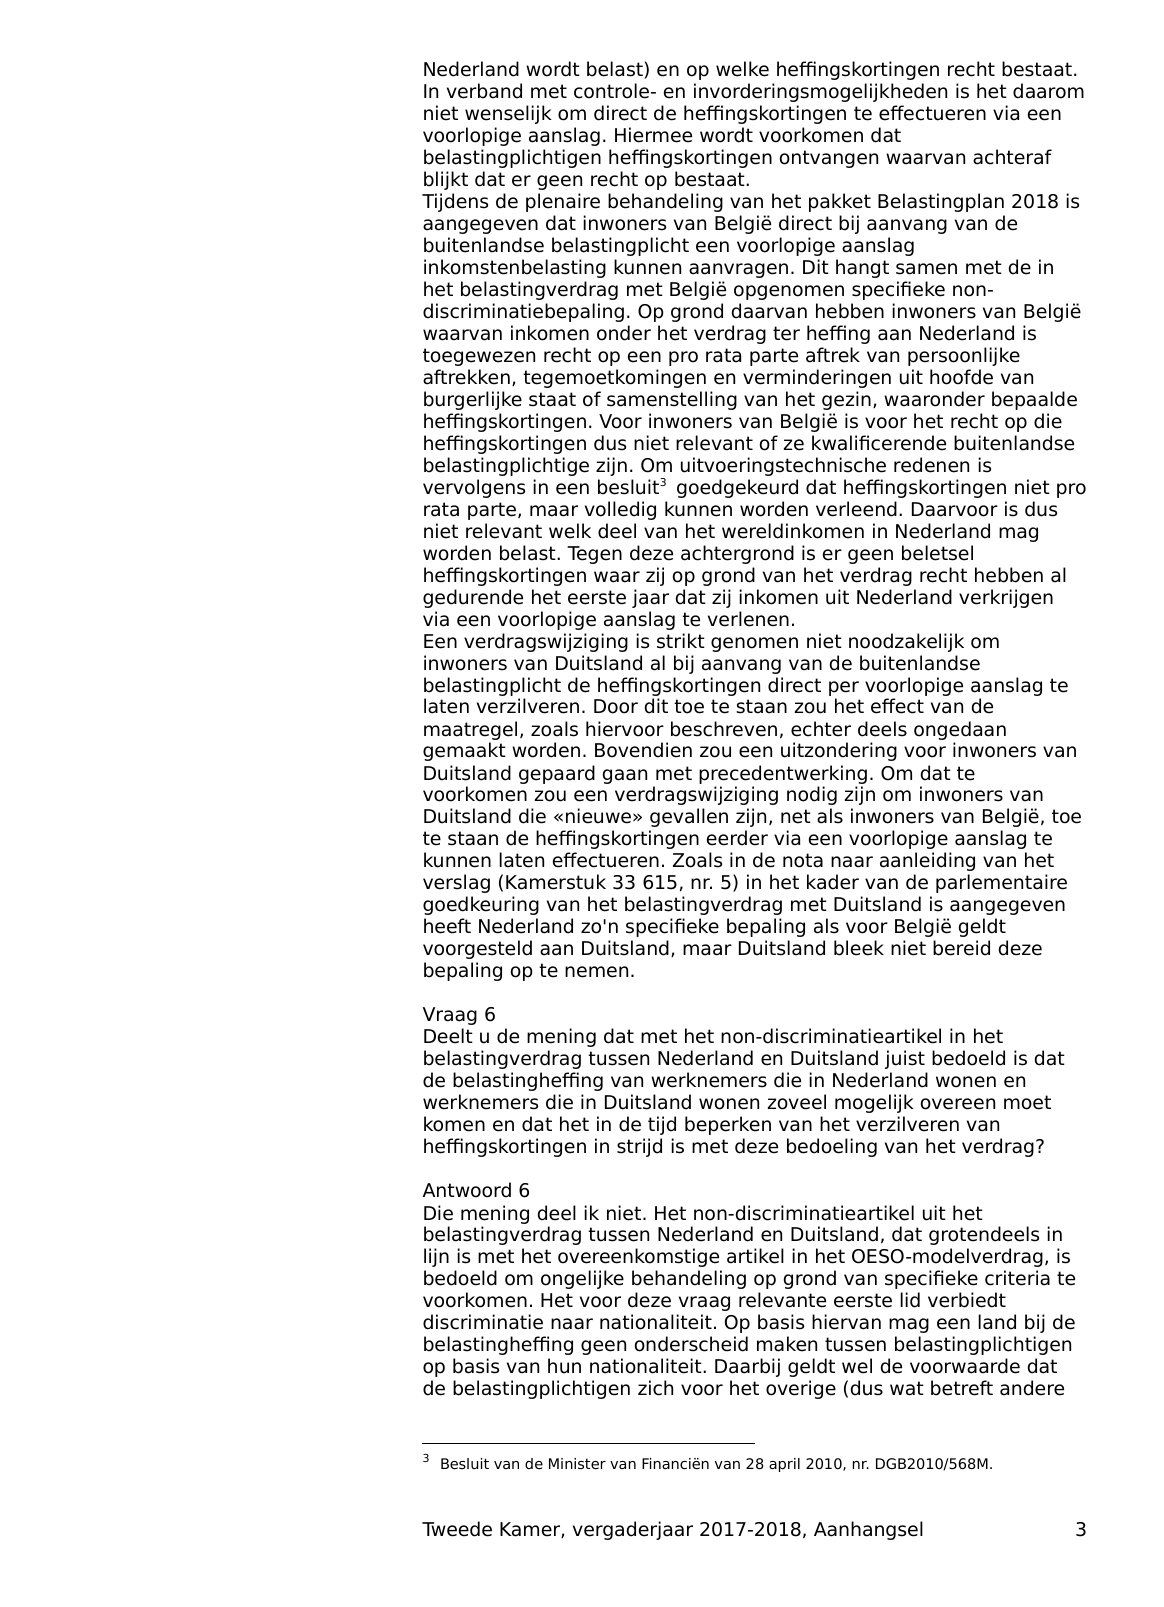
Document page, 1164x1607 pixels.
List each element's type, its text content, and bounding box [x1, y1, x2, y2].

text Nederland wordt belast) en op welke heffingskortingen recht bestaat. In verband met controle- en invorderingsmogelijkheden is het daarom niet wenselijk om direct de heffingskortingen te effectueren via een voorlopige aanslag. Hiermee wordt voorkomen dat belastingplichtigen heffingskortingen ontvangen waarvan achteraf blijkt dat er geen recht op bestaat. [422, 59, 1087, 191]
text Een verdragswijziging is strikt genomen niet noodzakelijk om inwoners van Duitsland al bij aanvang van de buitenlandse belastingplicht de heffingskortingen direct per voorlopige aanslag te laten verzilveren. Door dit toe te staan zou het effect van de maatregel, zoals hiervoor beschreven, echter deels ongedaan gemaakt worden. Bovendien zou een uitzondering voor inwoners van Duitsland gepaard gaan met precedentwerking. Om dat te voorkomen zou een verdragswijziging nodig zijn om inwoners van Duitsland die «nieuwe» gevallen zijn, net als inwoners van België, toe te staan de heffingskortingen eerder via een voorlopige aanslag te kunnen laten effectueren. Zoals in de nota naar aanleiding van het verslag (Kamerstuk 33 615, nr. 5) in het kader van de parlementaire goedkeuring van het belastingverdrag met Duitsland is aangegeven heeft Nederland zo'n specifieke bepaling als voor België geldt voorgesteld aan Duitsland, maar Duitsland bleek niet bereid deze bepaling op te nemen. [422, 631, 1087, 982]
text Besluit van de Minister van Financiën van 28 april 2010, nr. DGB2010/568M. [422, 1452, 1087, 1474]
text Die mening deel ik niet. Het non-discriminatieartikel uit het belastingverdrag tussen Nederland en Duitsland, dat grotendeels in lijn is met het overeenkomstige artikel in het OESO-modelverdrag, is bedoeld om ongelijke behandeling op grond van specifieke criteria te voorkomen. Het voor deze vraag relevante eerste lid verbiedt discriminatie naar nationaliteit. Op basis hiervan mag een land bij de belastingheffing geen onderscheid maken tussen belastingplichtigen op basis van hun nationaliteit. Daarbij geldt wel de voorwaarde dat de belastingplichtigen zich voor het overige (dus wat betreft andere [422, 1202, 1087, 1400]
text Tijdens de plenaire behandeling van het pakket Belastingplan 2018 is aangegeven dat inwoners van België direct bij aanvang van de buitenlandse belastingplicht een voorlopige aanslag inkomstenbelasting kunnen aanvragen. Dit hangt samen met de in het belastingverdrag met België opgenomen specifieke non-discriminatiebepaling. Op grond daarvan hebben inwoners van België waarvan inkomen onder het verdrag ter heffing aan Nederland is toegewezen recht op een pro rata parte aftrek van persoonlijke aftrekken, tegemoetkomingen en verminderingen uit hoofde van burgerlijke staat of samenstelling van het gezin, waaronder bepaalde heffingskortingen. Voor inwoners van België is voor het recht op die heffingskortingen dus niet relevant of ze kwalificerende buitenlandse belastingplichtige zijn. Om uitvoeringstechnische redenen is vervolgens in een besluit goedgekeurd dat heffingskortingen niet pro rata parte, maar volledig kunnen worden verleend. Daarvoor is dus niet relevant welk deel van het wereldinkomen in Nederland mag worden belast. Tegen deze achtergrond is er geen beletsel heffingskortingen waar zij op grond van het verdrag recht hebben al gedurende het eerste jaar dat zij inkomen uit Nederland verkrijgen via een voorlopige aanslag te verlenen. [422, 191, 1087, 631]
text Vraag 6 [422, 1004, 1087, 1026]
text Deelt u de mening dat met het non-discriminatieartikel in het belastingverdrag tussen Nederland en Duitsland juist bedoeld is dat de belastingheffing van werknemers die in Nederland wonen en werknemers die in Duitsland wonen zoveel mogelijk overeen moet komen en dat het in de tijd beperken van het verzilveren van heffingskortingen in strijd is met deze bedoeling van het verdrag? [422, 1026, 1087, 1158]
text Antwoord 6 [422, 1180, 1087, 1202]
